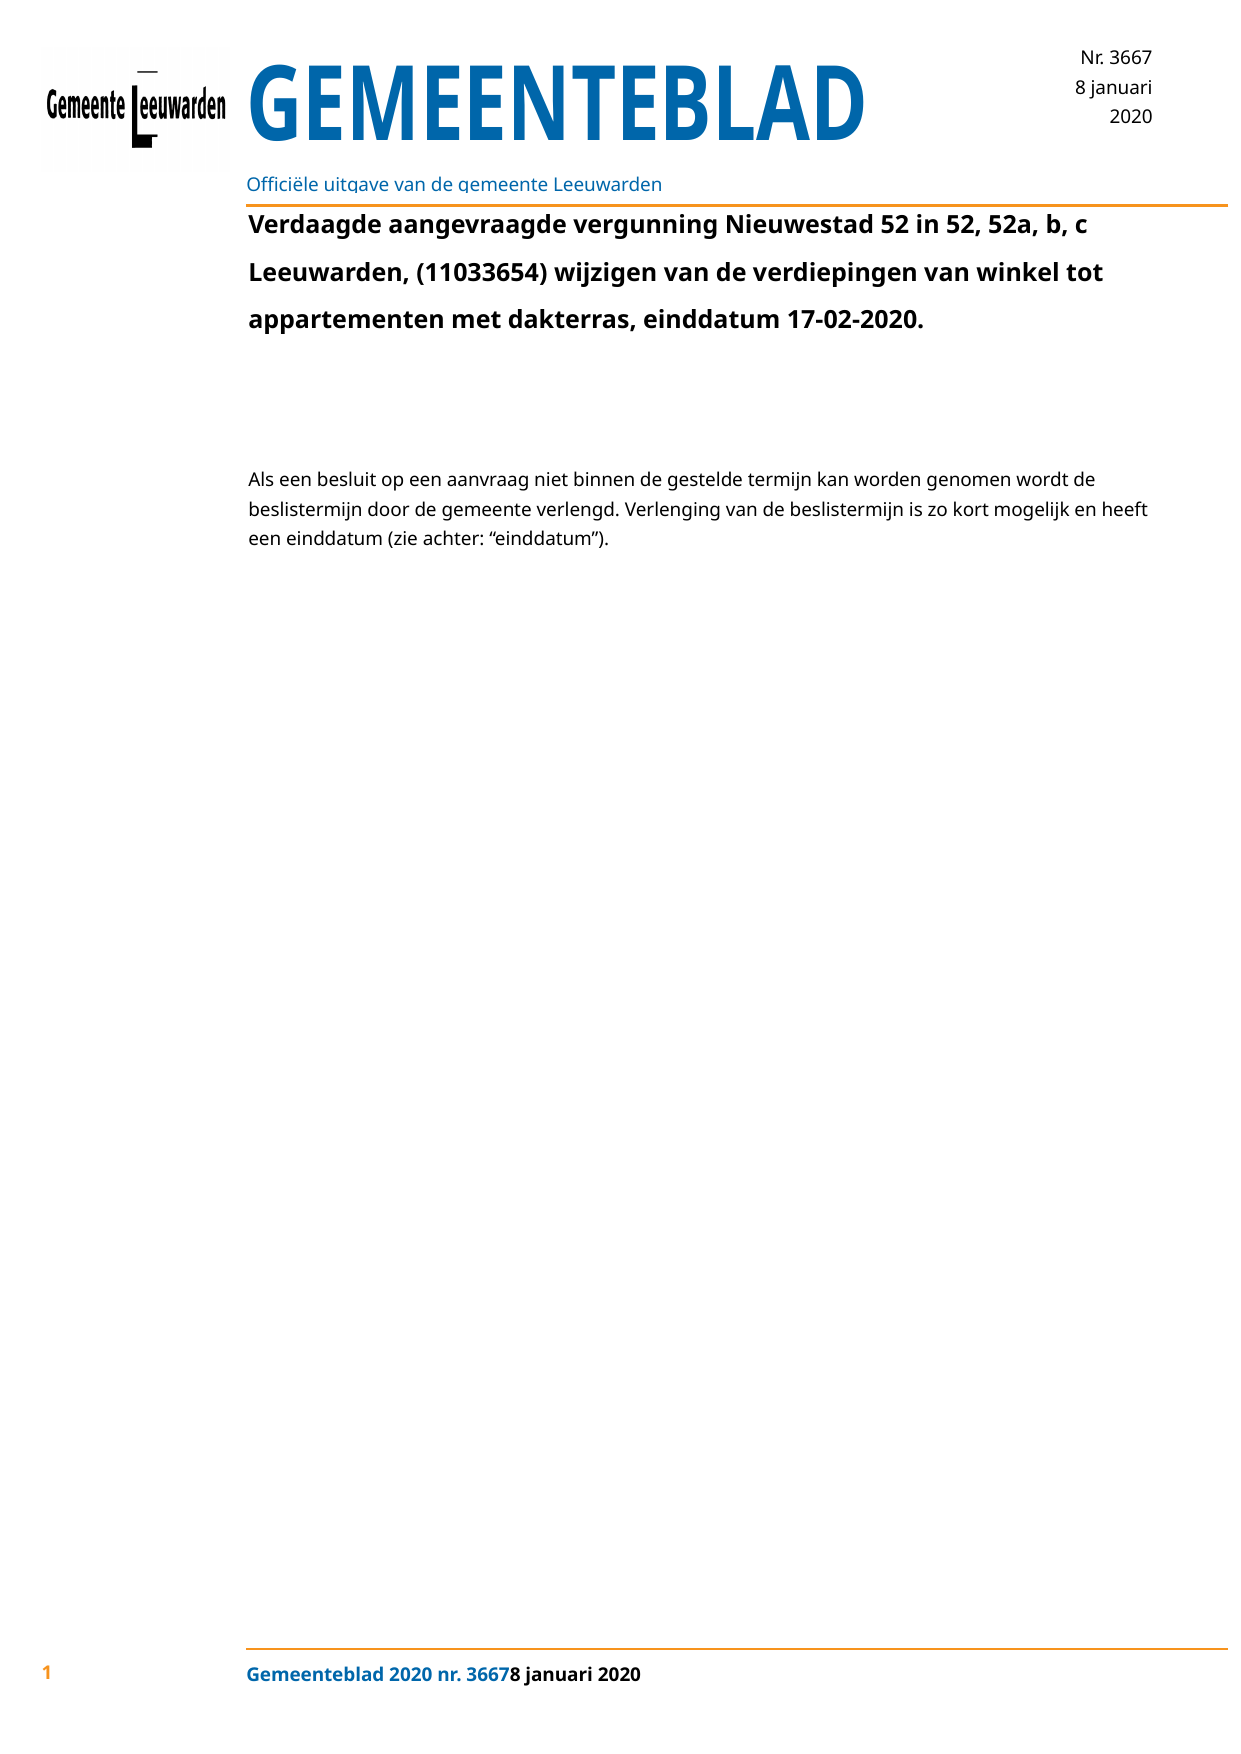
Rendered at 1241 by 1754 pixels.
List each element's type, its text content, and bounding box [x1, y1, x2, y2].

text Als een besluit op een aanvraag niet binnen de gestelde termijn kan worden genomen wordt de beslistermijn door de gemeente verlengd. Verlenging van de beslistermijn is zo kort mogelijk en heeft een einddatum (zie achter: “einddatum”). [248, 466, 1152, 551]
text Verdaagde aangevraagde vergunning Nieuwestad 52 in 52, 52a, b, c Leeuwarden, (11033654) wijzigen van de verdiepingen van winkel tot appartementen met dakterras, einddatum 17-02-2020. [248, 207, 1152, 336]
picture [41, 47, 231, 172]
